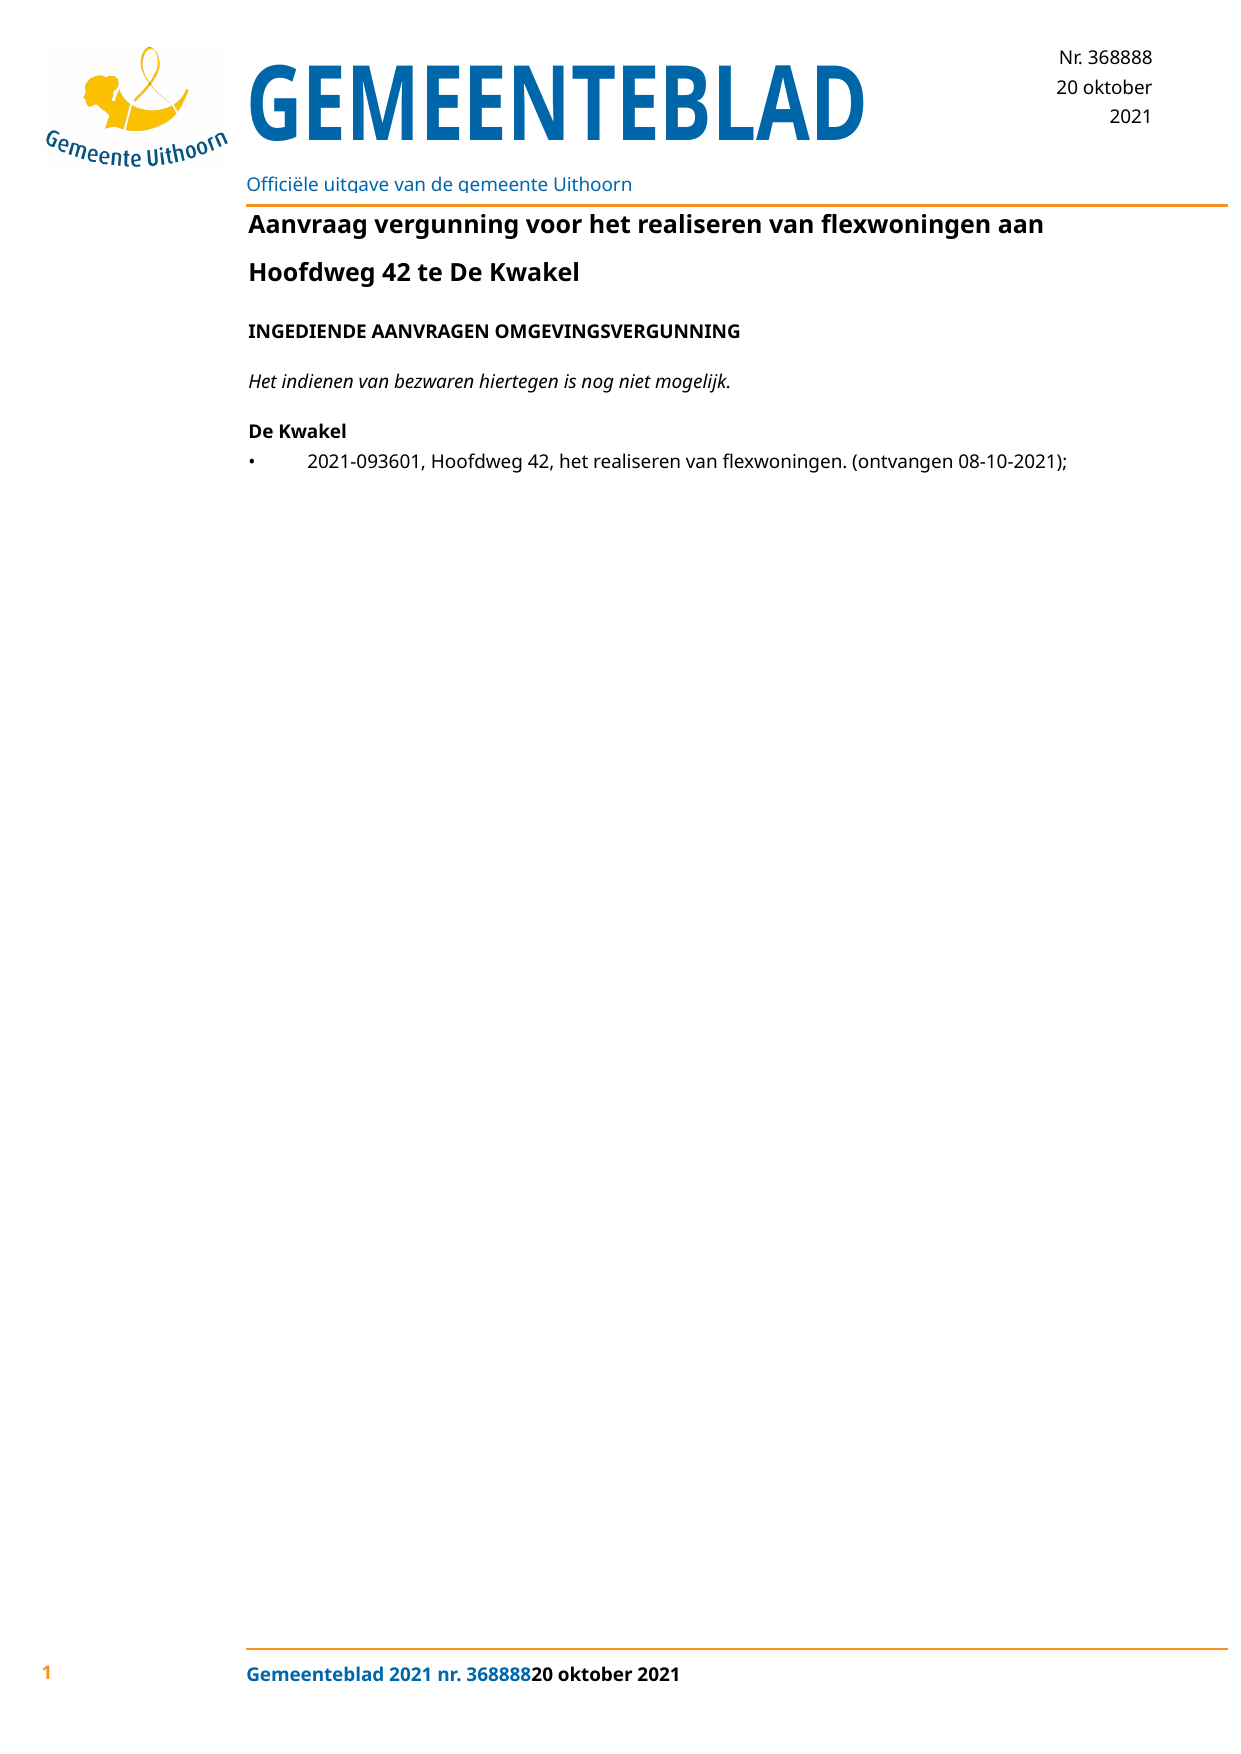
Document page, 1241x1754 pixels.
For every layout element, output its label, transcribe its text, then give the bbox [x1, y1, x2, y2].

list 2021-093601, Hoofdweg 42, het realiseren van flexwoningen. (ontvangen 08-10-2021); [248, 448, 1152, 474]
text De Kwakel [248, 419, 1152, 444]
text Het indienen van bezwaren hiertegen is nog niet mogelijk. [248, 368, 1152, 394]
text INGEDIENDE AANVRAGEN OMGEVINGSVERGUNNING [248, 318, 1152, 344]
picture [41, 47, 231, 172]
text Aanvraag vergunning voor het realiseren van flexwoningen aan Hoofdweg 42 te De Kwakel [248, 207, 1152, 288]
